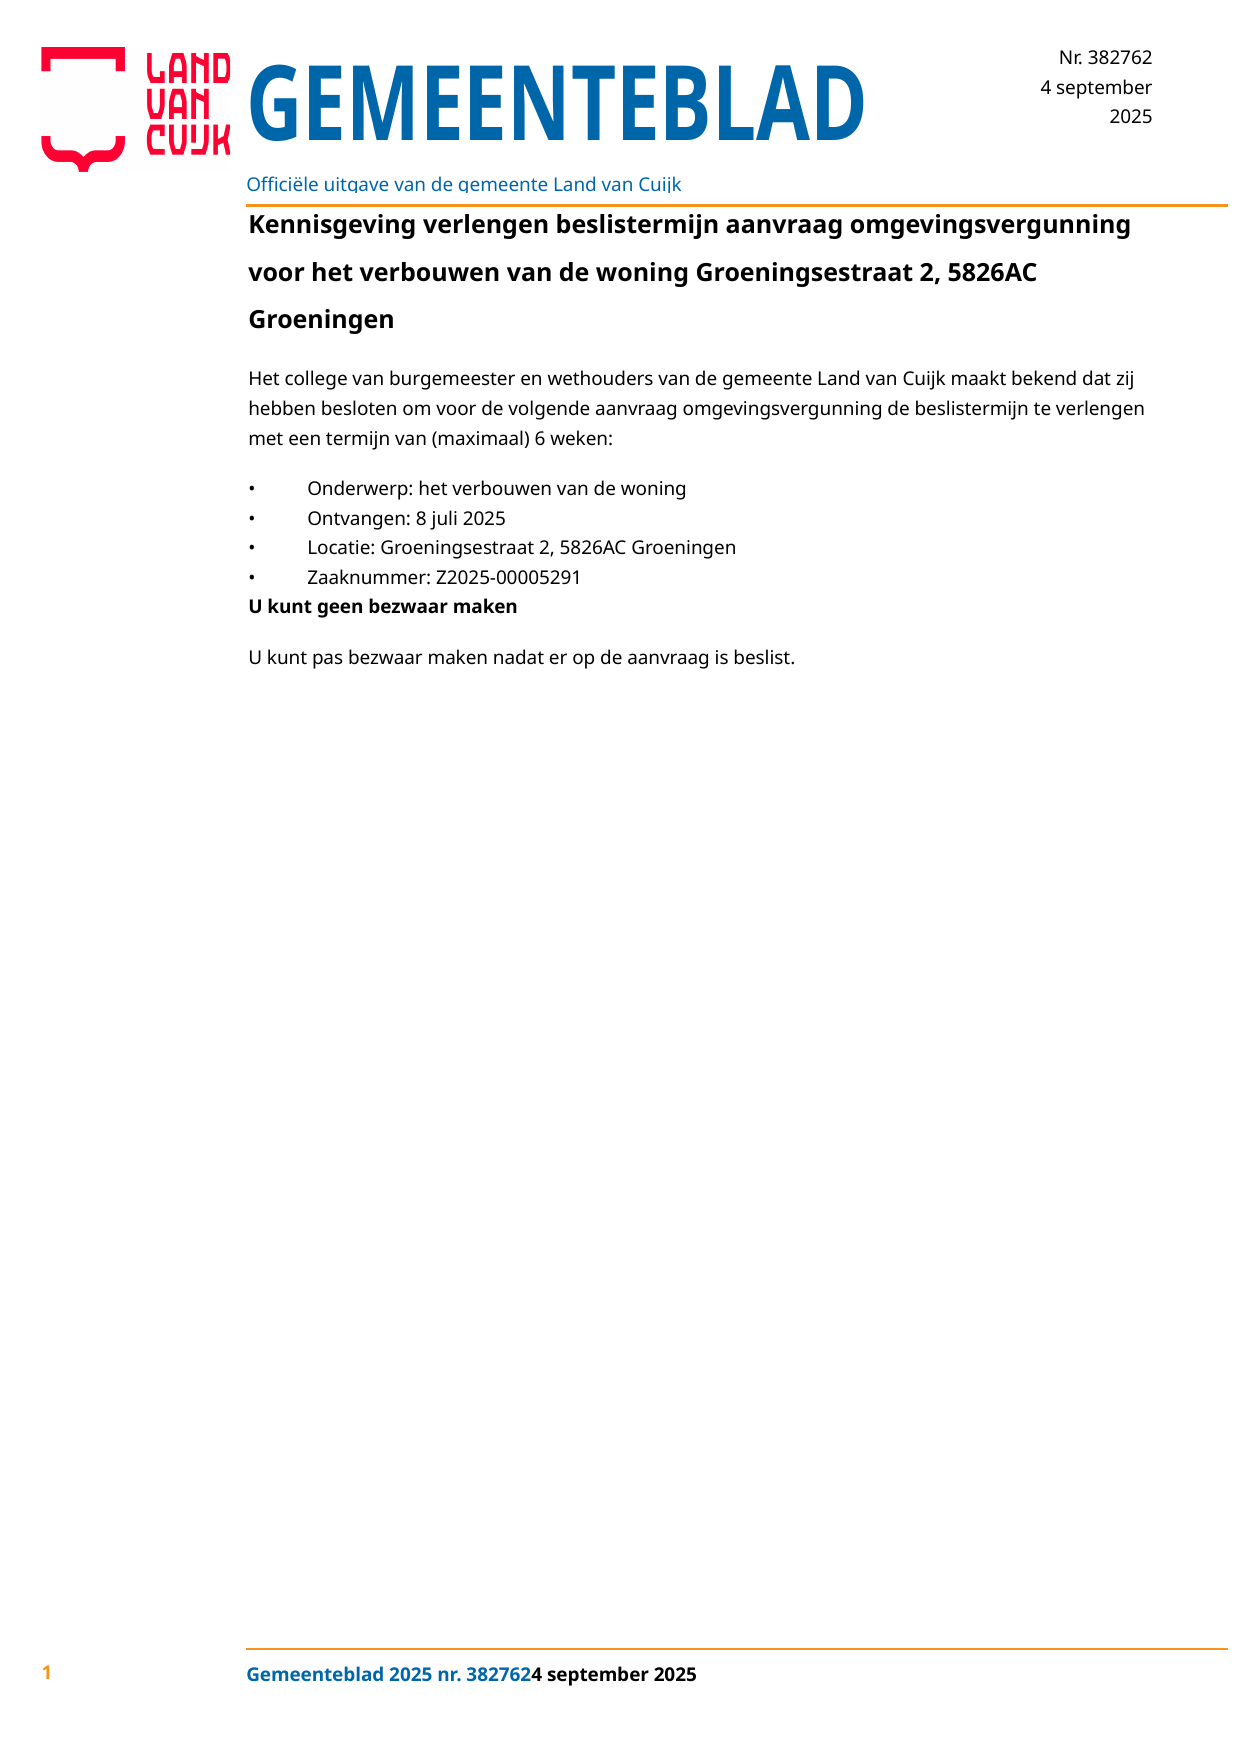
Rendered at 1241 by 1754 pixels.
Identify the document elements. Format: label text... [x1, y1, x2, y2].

list Zaaknummer: Z2025-00005291 [248, 564, 1152, 589]
text U kunt geen bezwaar maken [248, 593, 1152, 619]
list Ontvangen: 8 juli 2025 [248, 505, 1152, 530]
list Onderwerp: het verbouwen van de woning [248, 475, 1152, 501]
list Locatie: Groeningsestraat 2, 5826AC Groeningen [248, 534, 1152, 560]
text Kennisgeving verlengen beslistermijn aanvraag omgevingsvergunning voor het verbouwen van de woning Groeningsestraat 2, 5826AC Groeningen [248, 207, 1152, 336]
text Het college van burgemeester en wethouders van de gemeente Land van Cuijk maakt bekend dat zij hebben besloten om voor de volgende aanvraag omgevingsvergunning de beslistermijn te verlengen met een termijn van (maximaal) 6 weken: [248, 366, 1152, 450]
picture [41, 47, 231, 172]
text U kunt pas bezwaar maken nadat er op de aanvraag is beslist. [248, 644, 1152, 669]
